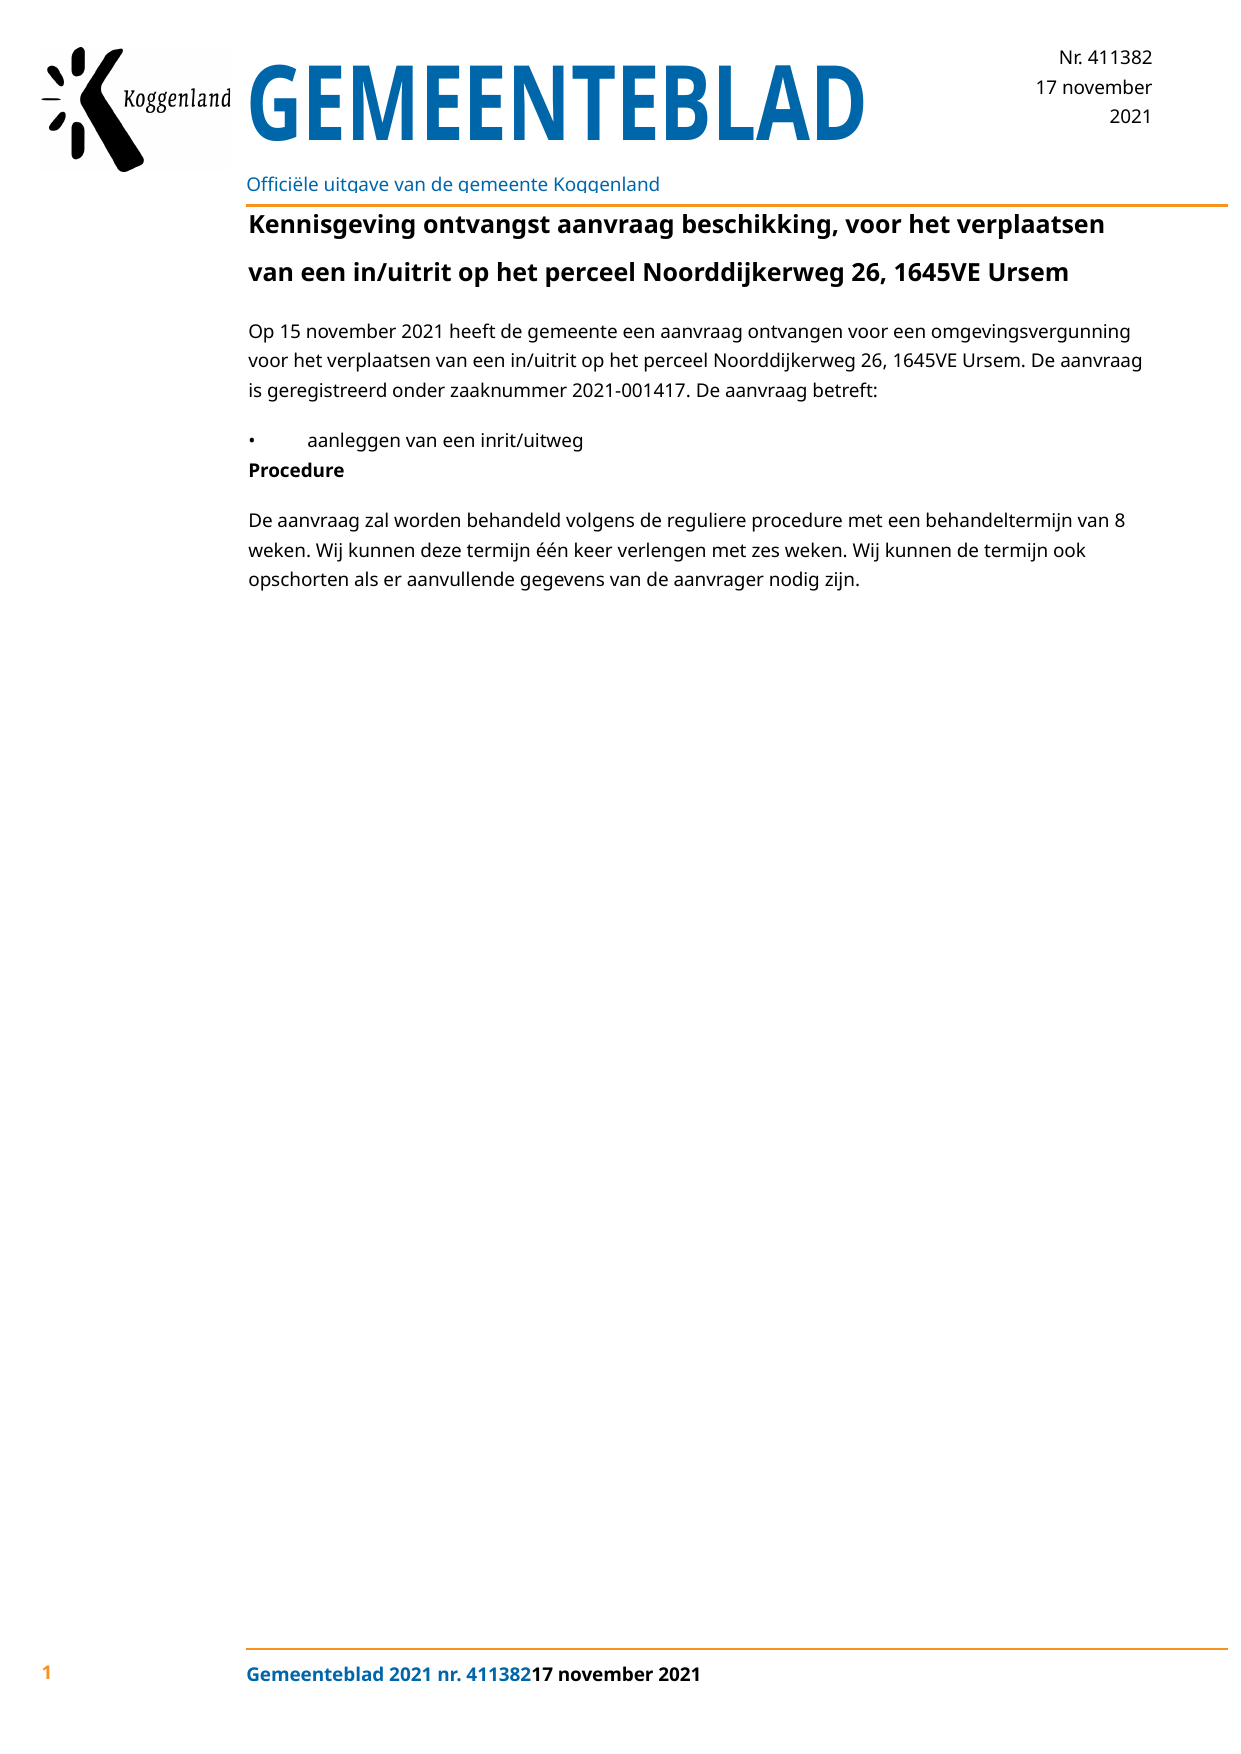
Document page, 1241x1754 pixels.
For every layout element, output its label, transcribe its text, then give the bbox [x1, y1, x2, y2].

picture [41, 47, 231, 172]
list aanleggen van een inrit/uitweg [248, 427, 1152, 453]
text De aanvraag zal worden behandeld volgens de reguliere procedure met een behandeltermijn van 8 weken. Wij kunnen deze termijn één keer verlengen met zes weken. Wij kunnen de termijn ook opschorten als er aanvullende gegevens van de aanvrager nodig zijn. [248, 507, 1152, 592]
text Op 15 november 2021 heeft de gemeente een aanvraag ontvangen voor een omgevingsvergunning voor het verplaatsen van een in/uitrit op het perceel Noorddijkerweg 26, 1645VE Ursem. De aanvraag is geregistreerd onder zaaknummer 2021-001417. De aanvraag betreft: [248, 318, 1152, 403]
text Kennisgeving ontvangst aanvraag beschikking, voor het verplaatsen van een in/uitrit op het perceel Noorddijkerweg 26, 1645VE Ursem [248, 207, 1152, 288]
text Procedure [248, 457, 1152, 483]
